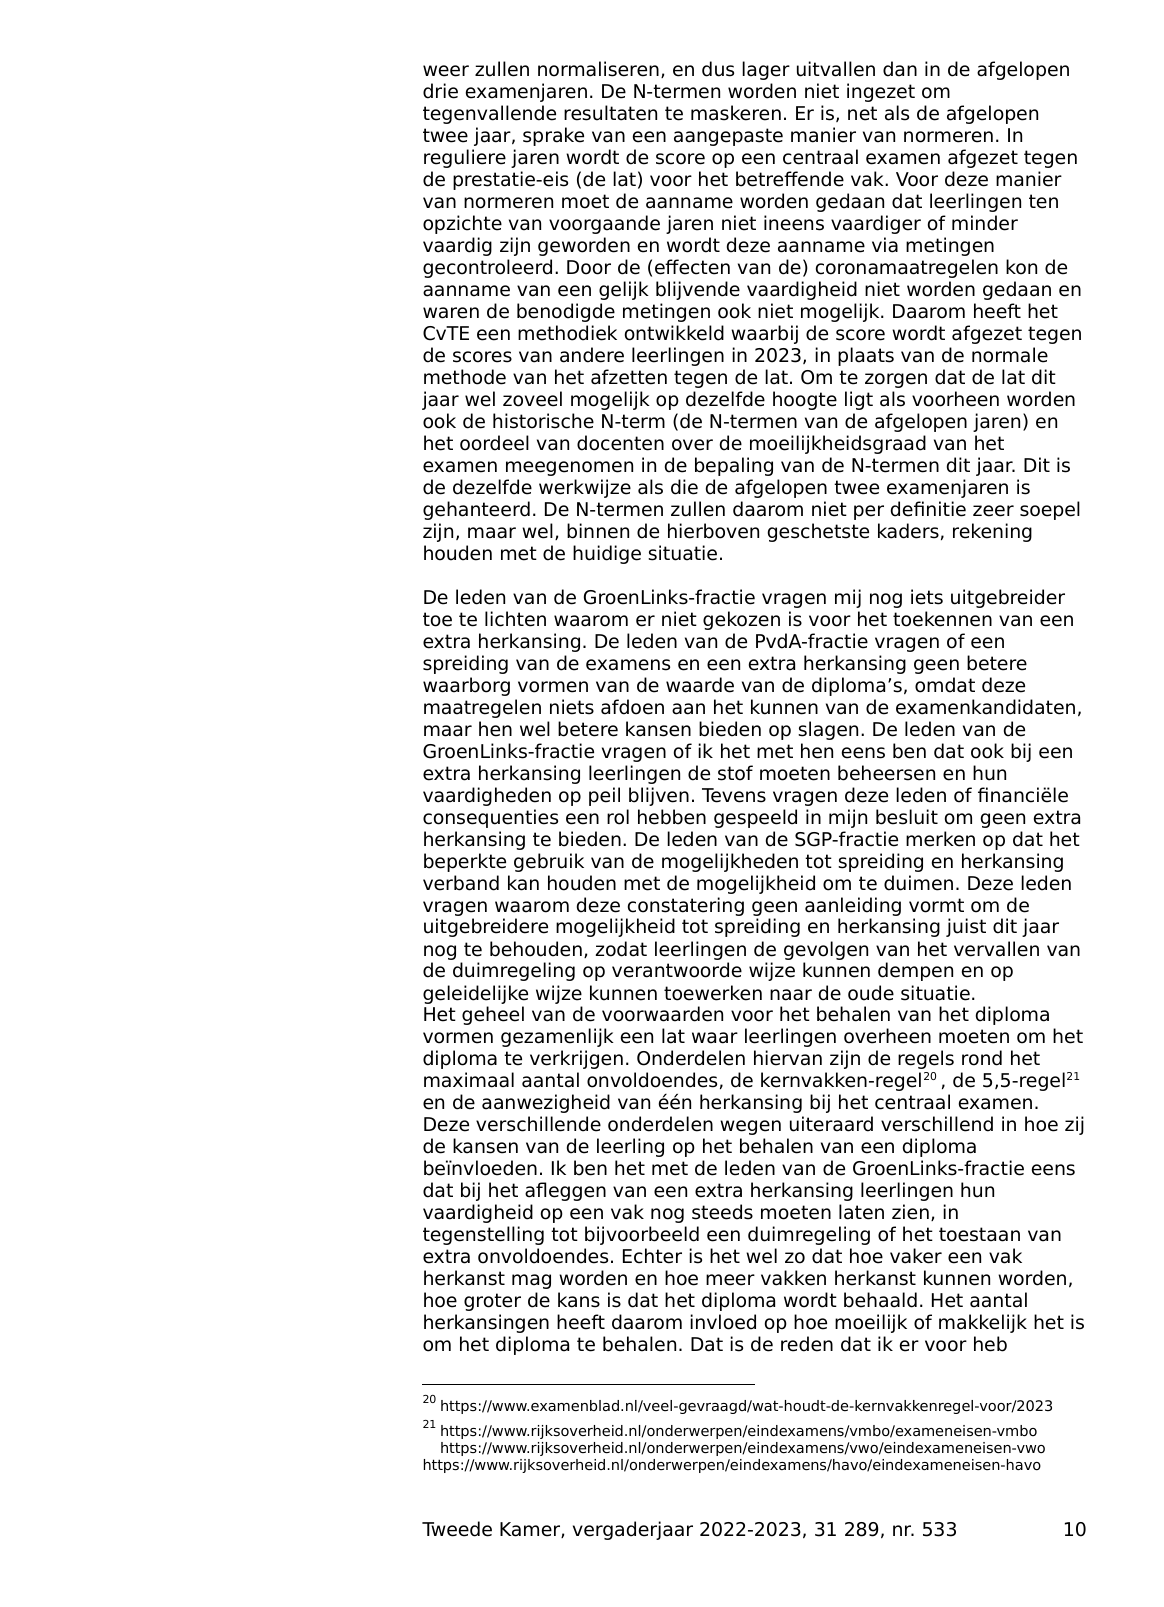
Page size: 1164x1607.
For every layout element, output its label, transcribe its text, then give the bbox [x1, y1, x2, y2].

text Het geheel van de voorwaarden voor het behalen van het diploma vormen gezamenlijk een lat waar leerlingen overheen moeten om het diploma te verkrijgen. Onderdelen hiervan zijn de regels rond het maximaal aantal onvoldoendes, de kernvakken-regel, de 5,5-regel en de aanwezigheid van één herkansing bij het centraal examen. Deze verschillende onderdelen wegen uiteraard verschillend in hoe zij de kansen van de leerling op het behalen van een diploma beïnvloeden. Ik ben het met de leden van de GroenLinks-fractie eens dat bij het afleggen van een extra herkansing leerlingen hun vaardigheid op een vak nog steeds moeten laten zien, in tegenstelling tot bijvoorbeeld een duimregeling of het toestaan van extra onvoldoendes. Echter is het wel zo dat hoe vaker een vak herkanst mag worden en hoe meer vakken herkanst kunnen worden, hoe groter de kans is dat het diploma wordt behaald. Het aantal herkansingen heeft daarom invloed op hoe moeilijk of makkelijk het is om het diploma te behalen. Dat is de reden dat ik er voor heb [422, 1004, 1087, 1356]
text https://www.examenblad.nl/veel-gevraagd/wat-houdt-de-kernvakkenregel-voor/2023 [422, 1393, 1087, 1416]
text https://www.rijksoverheid.nl/onderwerpen/eindexamens/vmbo/exameneisen-vmbo https://www.rijksoverheid.nl/onderwerpen/eindexamens/vwo/eindexameneisen-vwo [422, 1418, 1087, 1457]
text weer zullen normaliseren, en dus lager uitvallen dan in de afgelopen drie examenjaren. De N-termen worden niet ingezet om tegenvallende resultaten te maskeren. Er is, net als de afgelopen twee jaar, sprake van een aangepaste manier van normeren. In reguliere jaren wordt de score op een centraal examen afgezet tegen de prestatie-eis (de lat) voor het betreffende vak. Voor deze manier van normeren moet de aanname worden gedaan dat leerlingen ten opzichte van voorgaande jaren niet ineens vaardiger of minder vaardig zijn geworden en wordt deze aanname via metingen gecontroleerd. Door de (effecten van de) coronamaatregelen kon de aanname van een gelijk blijvende vaardigheid niet worden gedaan en waren de benodigde metingen ook niet mogelijk. Daarom heeft het CvTE een methodiek ontwikkeld waarbij de score wordt afgezet tegen de scores van andere leerlingen in 2023, in plaats van de normale methode van het afzetten tegen de lat. Om te zorgen dat de lat dit jaar wel zoveel mogelijk op dezelfde hoogte ligt als voorheen worden ook de historische N-term (de N-termen van de afgelopen jaren) en het oordeel van docenten over de moeilijkheidsgraad van het examen meegenomen in de bepaling van de N-termen dit jaar. Dit is de dezelfde werkwijze als die de afgelopen twee examenjaren is gehanteerd. De N-termen zullen daarom niet per definitie zeer soepel zijn, maar wel, binnen de hierboven geschetste kaders, rekening houden met de huidige situatie. [422, 59, 1087, 564]
text https://www.rijksoverheid.nl/onderwerpen/eindexamens/havo/eindexameneisen-havo [422, 1457, 1087, 1474]
text De leden van de GroenLinks-fractie vragen mij nog iets uitgebreider toe te lichten waarom er niet gekozen is voor het toekennen van een extra herkansing. De leden van de PvdA-fractie vragen of een spreiding van de examens en een extra herkansing geen betere waarborg vormen van de waarde van de diploma’s, omdat deze maatregelen niets afdoen aan het kunnen van de examenkandidaten, maar hen wel betere kansen bieden op slagen. De leden van de GroenLinks-fractie vragen of ik het met hen eens ben dat ook bij een extra herkansing leerlingen de stof moeten beheersen en hun vaardigheden op peil blijven. Tevens vragen deze leden of financiële consequenties een rol hebben gespeeld in mijn besluit om geen extra herkansing te bieden. De leden van de SGP-fractie merken op dat het beperkte gebruik van de mogelijkheden tot spreiding en herkansing verband kan houden met de mogelijkheid om te duimen. Deze leden vragen waarom deze constatering geen aanleiding vormt om de uitgebreidere mogelijkheid tot spreiding en herkansing juist dit jaar nog te behouden, zodat leerlingen de gevolgen van het vervallen van de duimregeling op verantwoorde wijze kunnen dempen en op geleidelijke wijze kunnen toewerken naar de oude situatie. [422, 587, 1087, 1004]
